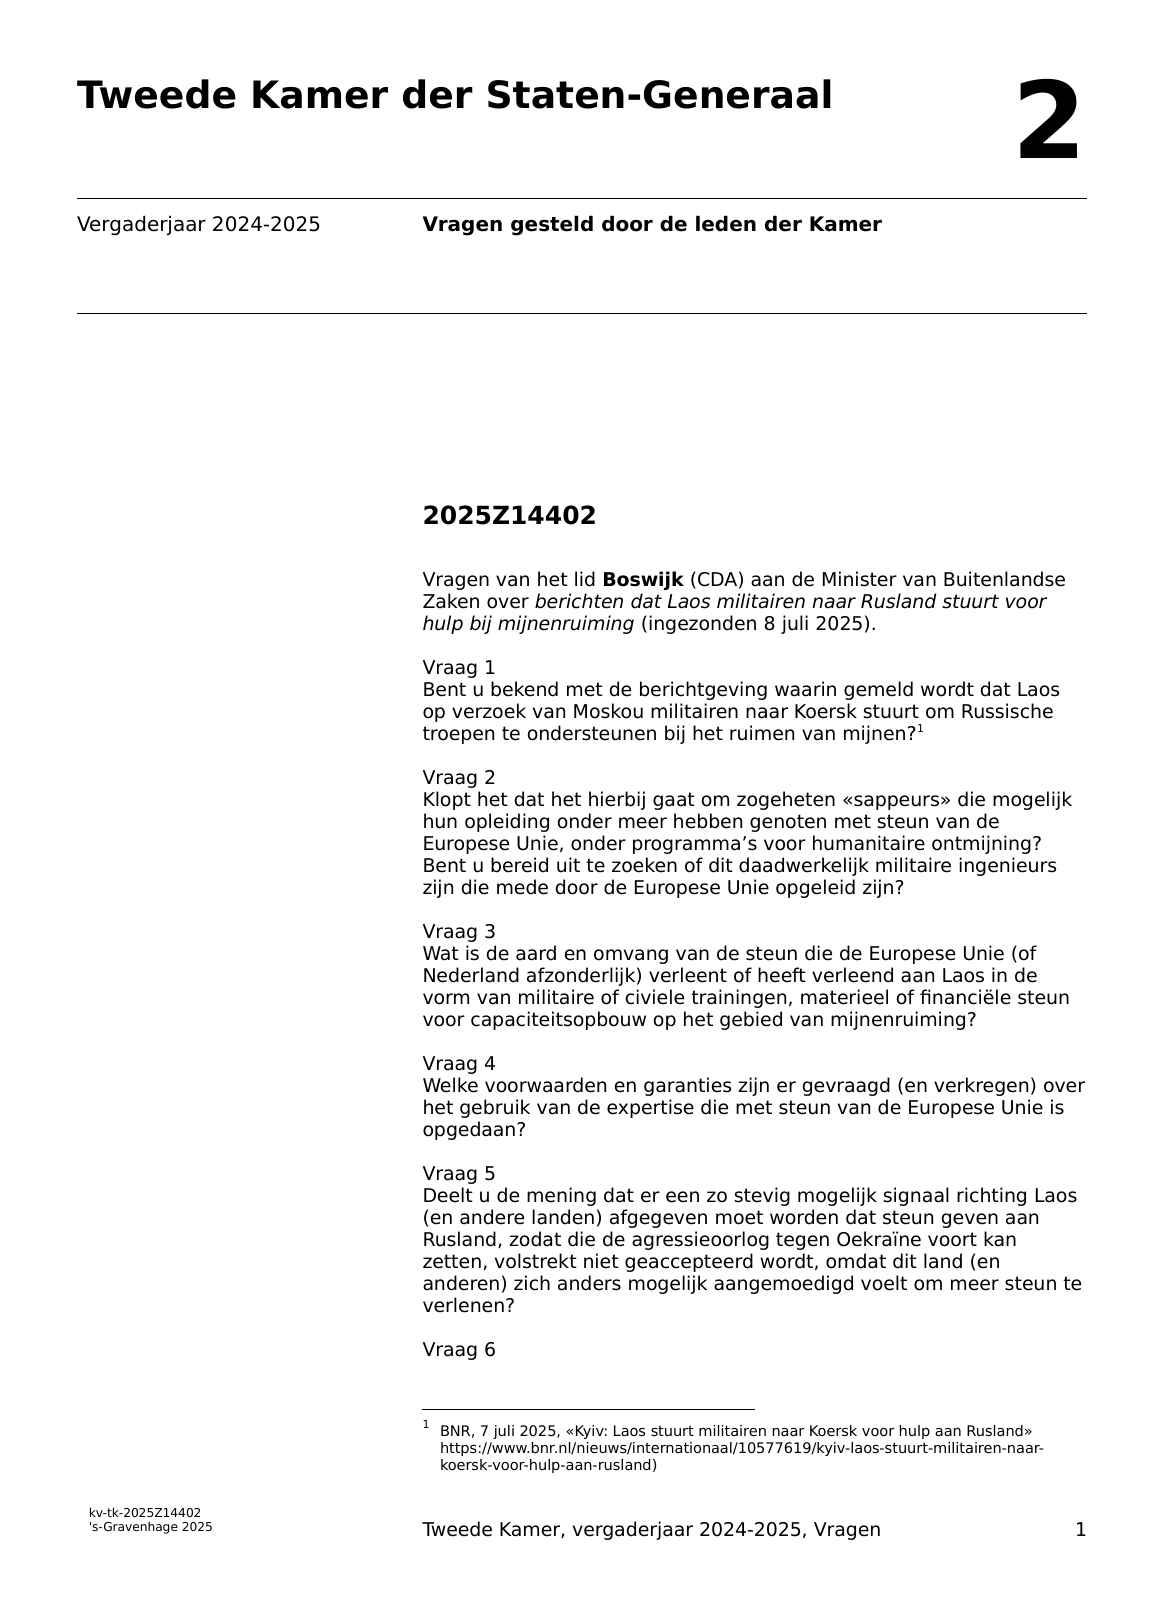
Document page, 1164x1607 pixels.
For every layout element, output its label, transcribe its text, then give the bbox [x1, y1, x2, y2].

text Vraag 3 [422, 921, 1087, 943]
text Vraag 1 [422, 657, 1087, 679]
text kv-tk-2025Z14402 [88, 1506, 323, 1520]
table_header Tweede Kamer der Staten-Generaal [77, 59, 886, 198]
table_cell Vragen gesteld door de leden der Kamer [422, 199, 1087, 313]
text Klopt het dat het hierbij gaat om zogeheten «sappeurs» die mogelijk hun opleiding onder meer hebben genoten met steun van de Europese Unie, onder programma’s voor humanitaire ontmijning? Bent u bereid uit te zoeken of dit daadwerkelijk militaire ingenieurs zijn die mede door de Europese Unie opgeleid zijn? [422, 789, 1087, 899]
text 's-Gravenhage 2025 [88, 1520, 323, 1534]
table_cell Vergaderjaar 2024-2025 [77, 199, 422, 313]
text Vraag 2 [422, 767, 1087, 789]
text Vraag 6 [422, 1339, 1087, 1361]
text 2025Z14402 [422, 501, 1087, 531]
text Deelt u de mening dat er een zo stevig mogelijk signaal richting Laos (en andere landen) afgegeven moet worden dat steun geven aan Rusland, zodat die de agressieoorlog tegen Oekraïne voort kan zetten, volstrekt niet geaccepteerd wordt, omdat dit land (en anderen) zich anders mogelijk aangemoedigd voelt om meer steun te verlenen? [422, 1185, 1087, 1317]
text Welke voorwaarden en garanties zijn er gevraagd (en verkregen) over het gebruik van de expertise die met steun van de Europese Unie is opgedaan? [422, 1075, 1087, 1141]
text Vragen van het lid Boswijk (CDA) aan de Minister van Buitenlandse Zaken over berichten dat Laos militairen naar Rusland stuurt voor hulp bij mijnenruiming (ingezonden 8 juli 2025). [422, 569, 1087, 635]
text Bent u bekend met de berichtgeving waarin gemeld wordt dat Laos op verzoek van Moskou militairen naar Koersk stuurt om Russische troepen te ondersteunen bij het ruimen van mijnen? [422, 679, 1087, 745]
text Vraag 5 [422, 1163, 1087, 1185]
text Wat is de aard en omvang van de steun die de Europese Unie (of Nederland afzonderlijk) verleent of heeft verleend aan Laos in de vorm van militaire of civiele trainingen, materieel of financiële steun voor capaciteitsopbouw op het gebied van mijnenruiming? [422, 943, 1087, 1031]
table_header 2 [886, 59, 1087, 198]
text Vraag 4 [422, 1053, 1087, 1075]
text BNR, 7 juli 2025, «Kyiv: Laos stuurt militairen naar Koersk voor hulp aan Rusland» https://www.bnr.nl/nieuws/internationaal/10577619/kyiv-laos-stuurt-militairen-naar-koersk-voor-hulp-aan-rusland) [422, 1418, 1087, 1474]
